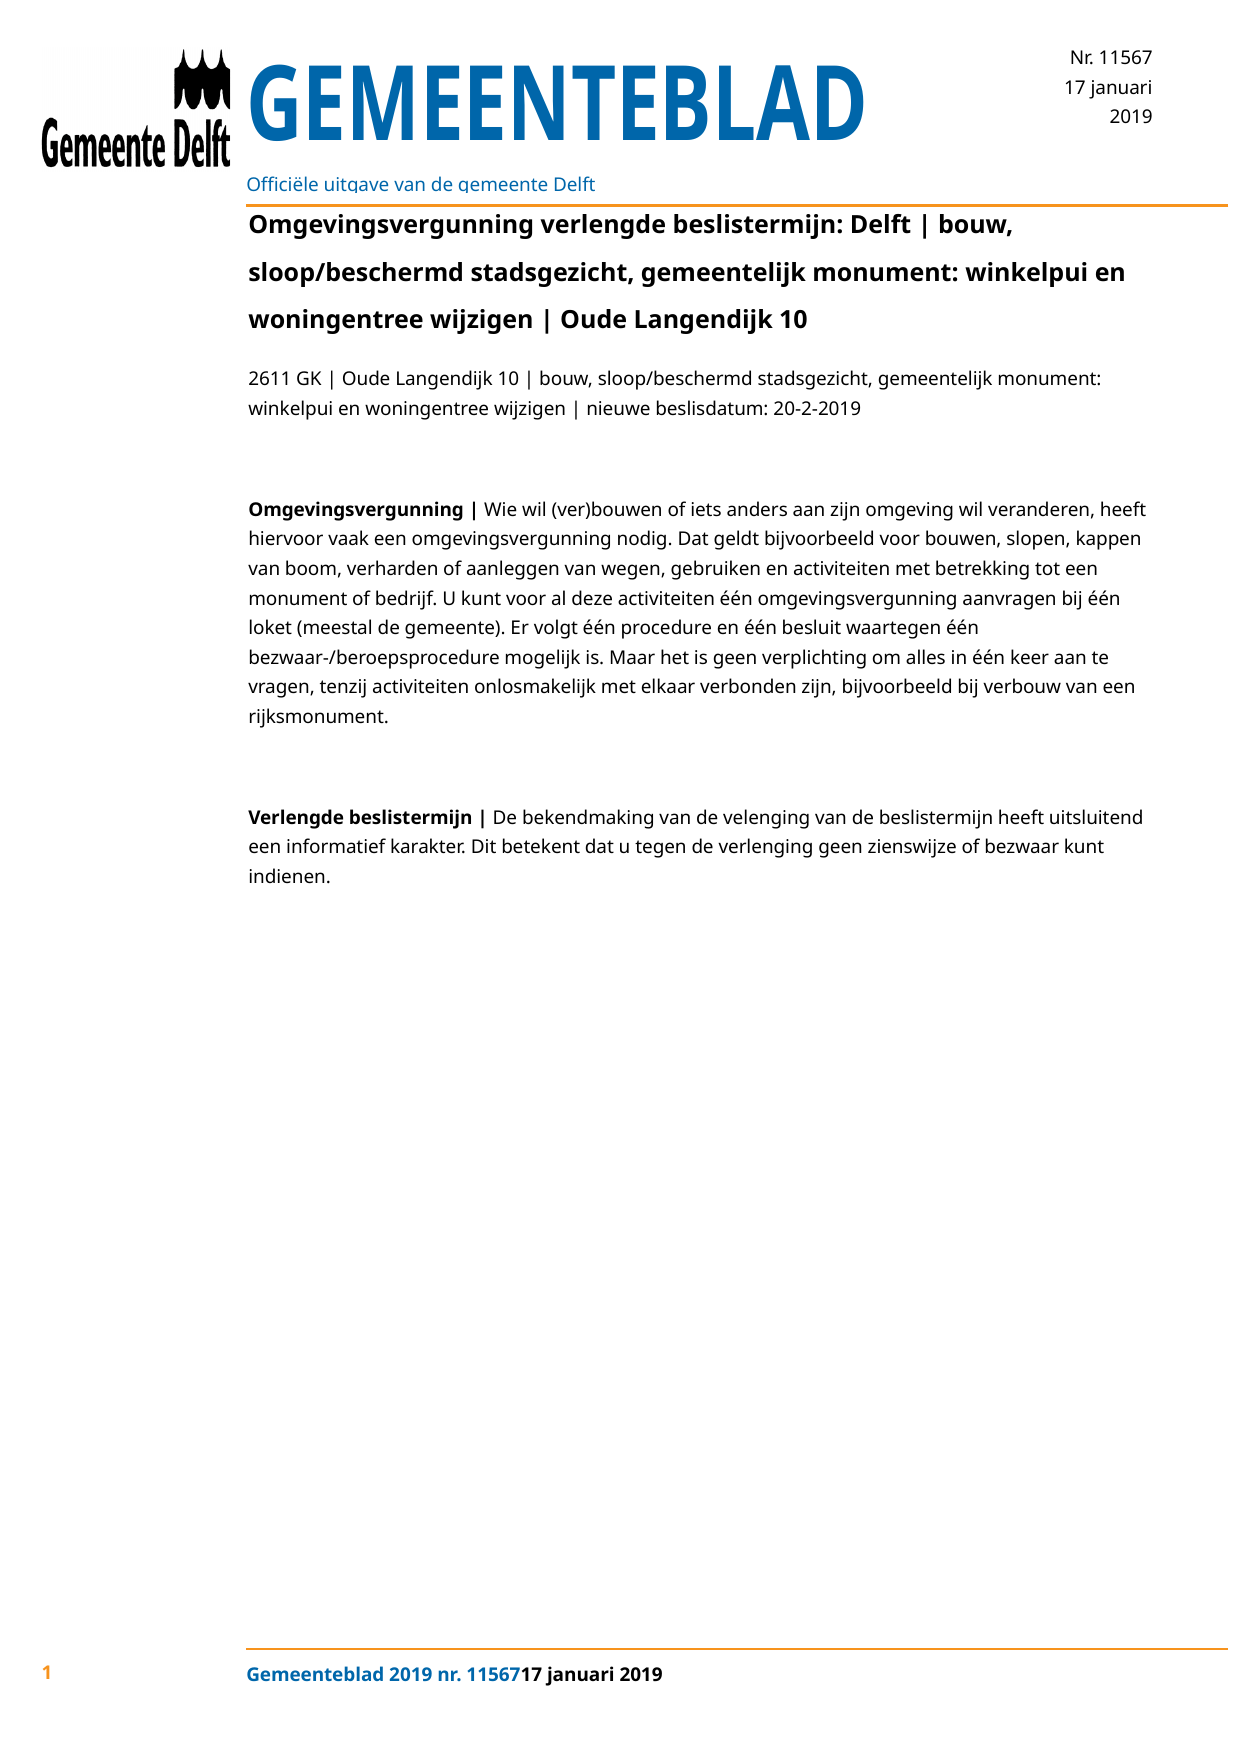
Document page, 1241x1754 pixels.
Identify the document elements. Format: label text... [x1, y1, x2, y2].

text Verlengde beslistermijn | De bekendmaking van de velenging van de beslistermijn heeft uitsluitend een informatief karakter. Dit betekent dat u tegen de verlenging geen zienswijze of bezwaar kunt indienen. [248, 804, 1152, 889]
text Omgevingsvergunning verlengde beslistermijn: Delft | bouw, sloop/beschermd stadsgezicht, gemeentelijk monument: winkelpui en woningentree wijzigen | Oude Langendijk 10 [248, 207, 1152, 336]
text Omgevingsvergunning | Wie wil (ver)bouwen of iets anders aan zijn omgeving wil veranderen, heeft hiervoor vaak een omgevingsvergunning nodig. Dat geldt bijvoorbeeld voor bouwen, slopen, kappen van boom, verharden of aanleggen van wegen, gebruiken en activiteiten met betrekking tot een monument of bedrijf. U kunt voor al deze activiteiten één omgevingsvergunning aanvragen bij één loket (meestal de gemeente). Er volgt één procedure en één besluit waartegen één bezwaar-/beroepsprocedure mogelijk is. Maar het is geen verplichting om alles in één keer aan te vragen, tenzij activiteiten onlosmakelijk met elkaar verbonden zijn, bijvoorbeeld bij verbouw van een rijksmonument. [248, 496, 1152, 729]
picture [41, 47, 231, 172]
text 2611 GK | Oude Langendijk 10 | bouw, sloop/beschermd stadsgezicht, gemeentelijk monument: winkelpui en woningentree wijzigen | nieuwe beslisdatum: 20-2-2019 [248, 366, 1152, 421]
